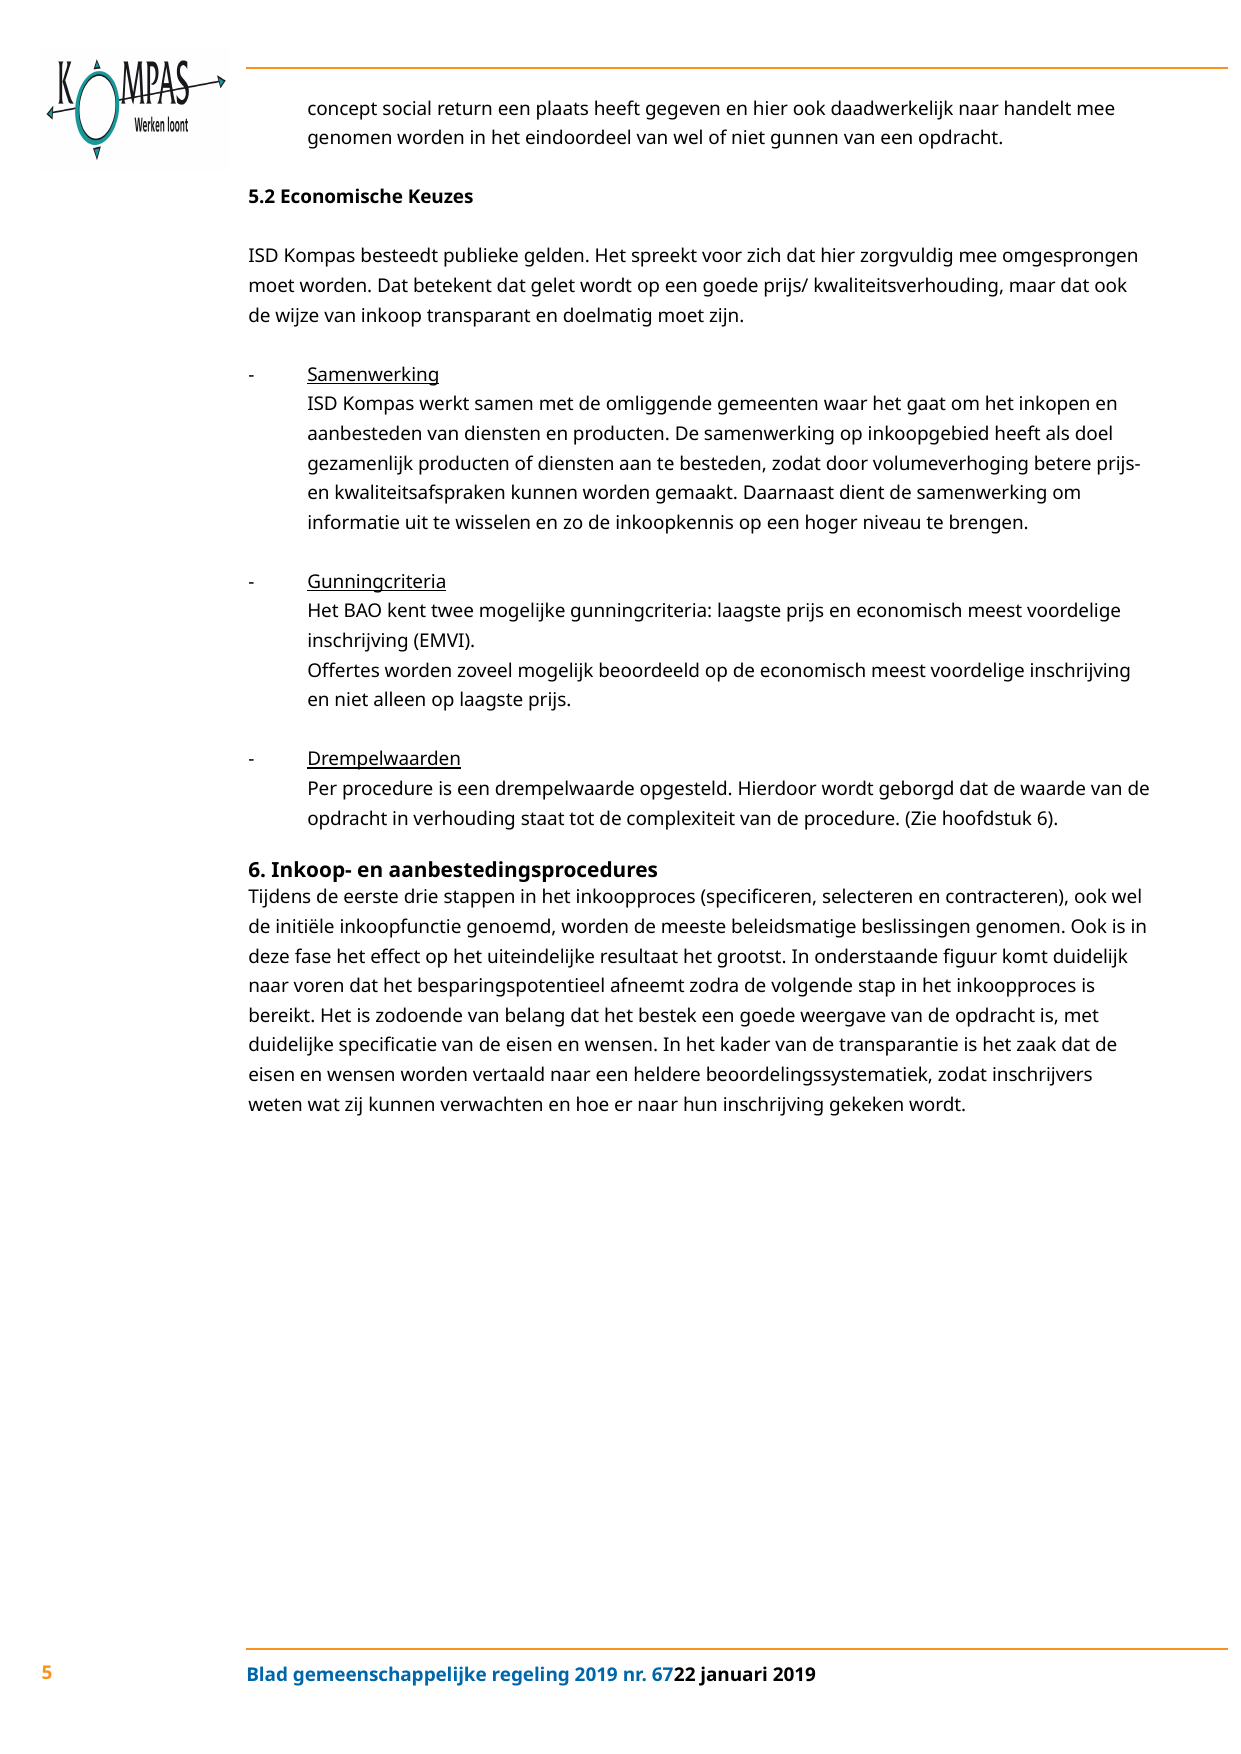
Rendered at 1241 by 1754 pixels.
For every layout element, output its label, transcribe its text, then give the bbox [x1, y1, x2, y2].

list Drempelwaarden [248, 746, 1152, 771]
list Het BAO kent twee mogelijke gunningcriteria: laagste prijs en economisch meest voordelige inschrijving (EMVI). [248, 598, 1152, 653]
list concept social return een plaats heeft gegeven en hier ook daadwerkelijk naar handelt mee genomen worden in het eindoordeel van wel of niet gunnen van een opdracht. [248, 95, 1152, 150]
text 5.2 Economische Keuzes [248, 183, 1152, 209]
text ISD Kompas besteedt publieke gelden. Het spreekt voor zich dat hier zorgvuldig mee omgesprongen moet worden. Dat betekent dat gelet wordt op een goede prijs/ kwaliteitsverhouding, maar dat ook de wijze van inkoop transparant en doelmatig moet zijn. [248, 243, 1152, 328]
list ISD Kompas werkt samen met de omliggende gemeenten waar het gaat om het inkopen en aanbesteden van diensten en producten. De samenwerking op inkoopgebied heeft als doel gezamenlijk producten of diensten aan te besteden, zodat door volumeverhoging betere prijs- en kwaliteitsafspraken kunnen worden gemaakt. Daarnaast dient de samenwerking om informatie uit te wisselen en zo de inkoopkennis op een hoger niveau te brengen. [248, 391, 1152, 535]
text 6. Inkoop- en aanbestedingsprocedures [248, 855, 1152, 884]
text Tijdens de eerste drie stappen in het inkoopproces (specificeren, selecteren en contracteren), ook wel de initiële inkoopfunctie genoemd, worden de meeste beleidsmatige beslissingen genomen. Ook is in deze fase het effect op het uiteindelijke resultaat het grootst. In onderstaande figuur komt duidelijk naar voren dat het besparingspotentieel afneemt zodra de volgende stap in het inkoopproces is bereikt. Het is zodoende van belang dat het bestek een goede weergave van de opdracht is, met duidelijke specificatie van de eisen en wensen. In het kader van de transparantie is het zaak dat de eisen en wensen worden vertaald naar een heldere beoordelingssystematiek, zodat inschrijvers weten wat zij kunnen verwachten en hoe er naar hun inschrijving gekeken wordt. [248, 884, 1152, 1116]
list Samenwerking [248, 361, 1152, 387]
list Gunningcriteria [248, 568, 1152, 594]
list Per procedure is een drempelwaarde opgesteld. Hierdoor wordt geborgd dat de waarde van de opdracht in verhouding staat tot de complexiteit van de procedure. (Zie hoofdstuk 6). [248, 775, 1152, 831]
picture [41, 47, 231, 172]
list Offertes worden zoveel mogelijk beoordeeld op de economisch meest voordelige inschrijving en niet alleen op laagste prijs. [248, 657, 1152, 712]
